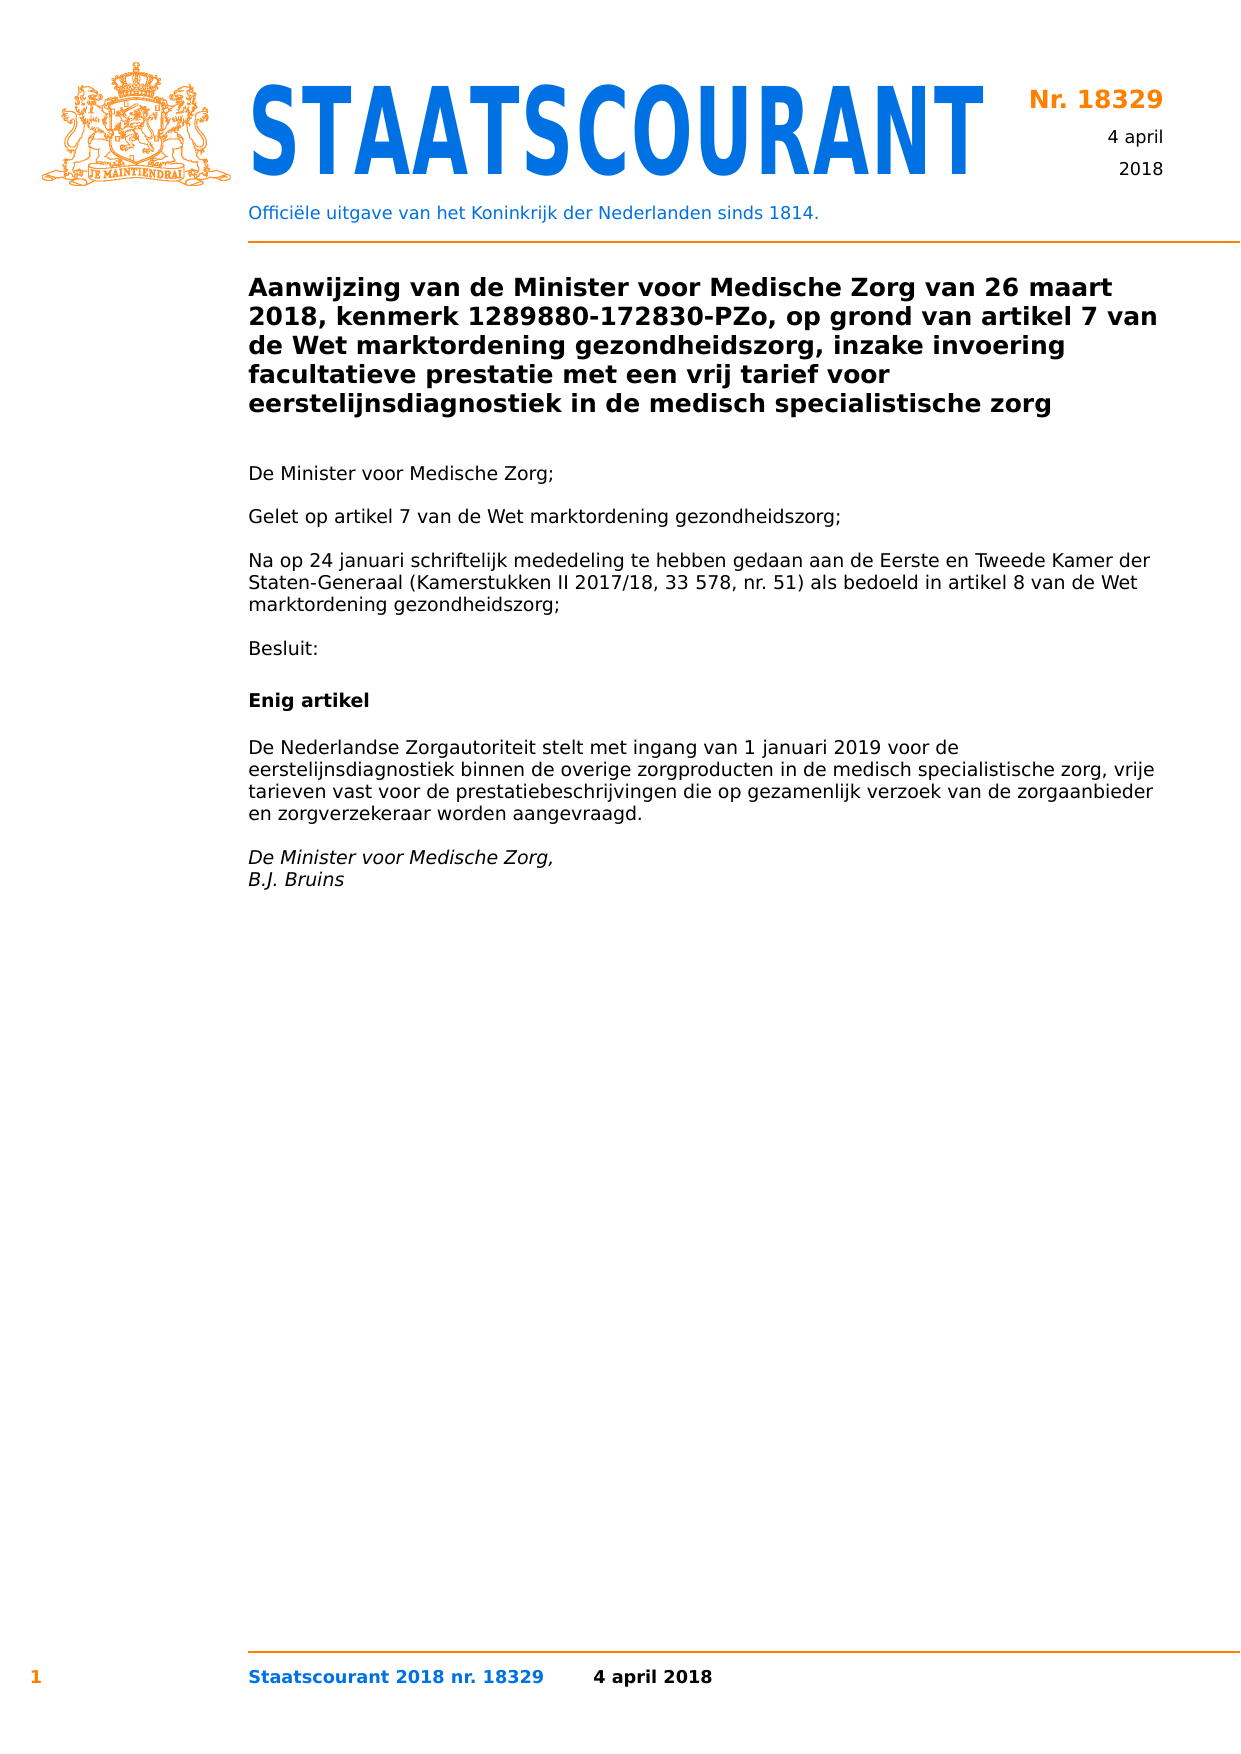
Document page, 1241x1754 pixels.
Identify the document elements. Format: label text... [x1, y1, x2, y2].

table_header Nr. 18329 [998, 62, 1240, 121]
text Na op 24 januari schriftelijk mededeling te hebben gedaan aan de Eerste en Tweede Kamer der Staten-Generaal (Kamerstukken II 2017/18, 33 578, nr. 51) als bedoeld in artikel 8 van de Wet marktordening gezondheidszorg; [248, 550, 1163, 616]
table_cell 4 april [998, 121, 1240, 153]
text Gelet op artikel 7 van de Wet marktordening gezondheidszorg; [248, 506, 1163, 528]
text Besluit: [248, 638, 1163, 660]
table_header [25, 62, 248, 241]
subtitle Aanwijzing van de Minister voor Medische Zorg van 26 maart 2018, kenmerk 1289880-172830-PZo, op grond van artikel 7 van de Wet marktordening gezondheidszorg, inzake invoering facultatieve prestatie met een vrij tarief voor eerstelijnsdiagnostiek in de medisch specialistische zorg [248, 273, 1163, 419]
subtitle Enig artikel [248, 690, 1163, 712]
text De Minister voor Medische Zorg; [248, 463, 1163, 484]
text De Minister voor Medische Zorg, B.J. Bruins [248, 847, 1163, 891]
text De Nederlandse Zorgautoriteit stelt met ingang van 1 januari 2019 voor de eerstelijnsdiagnostiek binnen de overige zorgproducten in de medisch specialistische zorg, vrije tarieven vast voor de prestatiebeschrijvingen die op gezamenlijk verzoek van de zorgaanbieder en zorgverzekeraar worden aangevraagd. [248, 737, 1163, 825]
table_header STAATSCOURANT [248, 62, 998, 203]
table_cell Officiële uitgave van het Koninkrijk der Nederlanden sinds 1814. [248, 203, 1240, 241]
table_cell 2018 [998, 153, 1240, 203]
picture [41, 62, 231, 186]
